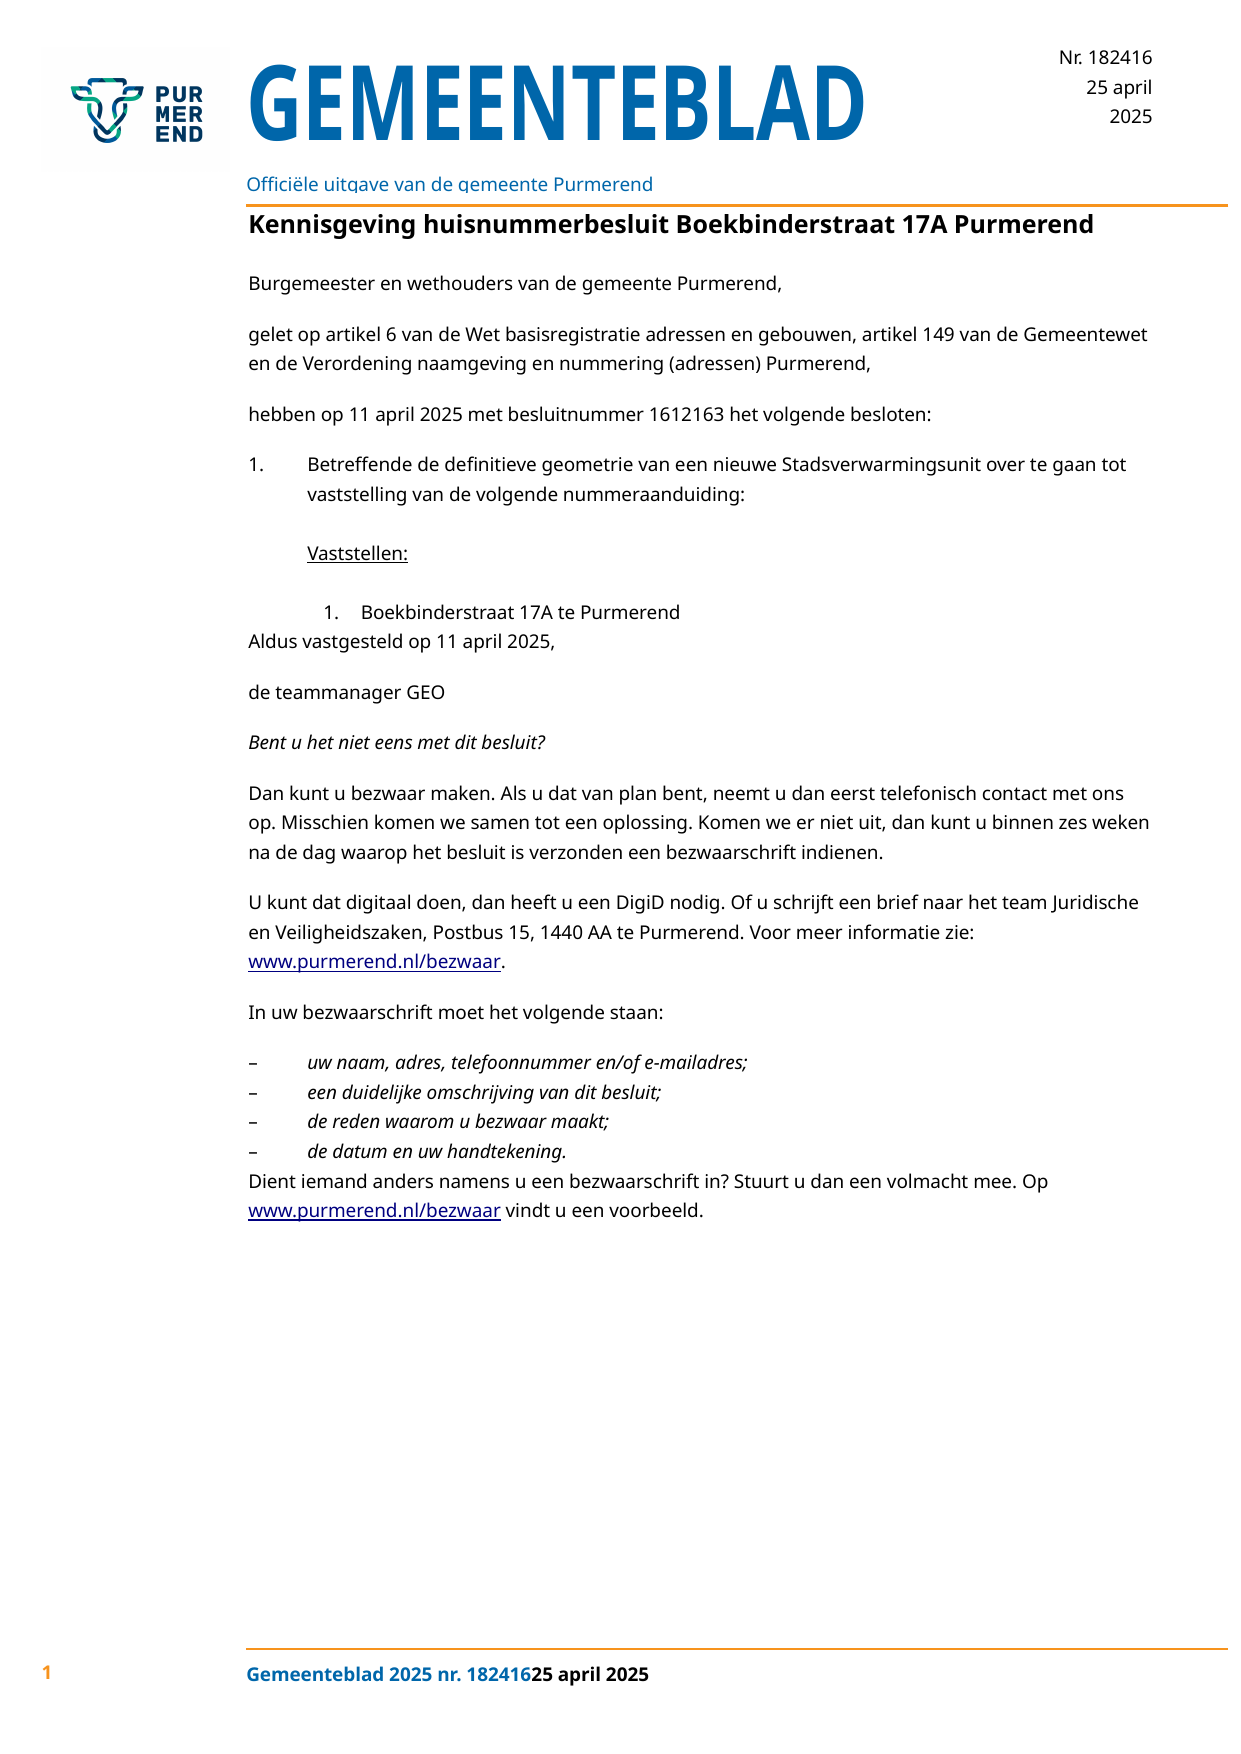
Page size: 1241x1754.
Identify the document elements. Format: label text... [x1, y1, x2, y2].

list Vaststellen: [248, 540, 1152, 566]
text gelet op artikel 6 van de Wet basisregistratie adressen en gebouwen, artikel 149 van de Gemeentewet en de Verordening naamgeving en nummering (adressen) Purmerend, [248, 321, 1152, 376]
text hebben op 11 april 2025 met besluitnummer 1612163 het volgende besloten: [248, 401, 1152, 426]
text de teammanager GEO [248, 679, 1152, 705]
list Betreffende de definitieve geometrie van een nieuwe Stadsverwarmingsunit over te gaan tot vaststelling van de volgende nummeraanduiding: [248, 451, 1152, 506]
list een duidelijke omschrijving van dit besluit; [248, 1079, 1152, 1105]
text In uw bezwaarschrift moet het volgende staan: [248, 999, 1152, 1025]
text Kennisgeving huisnummerbesluit Boekbinderstraat 17A Purmerend [248, 207, 1152, 241]
text Dan kunt u bezwaar maken. Als u dat van plan bent, neemt u dan eerst telefonisch contact met ons op. Misschien komen we samen tot een oplossing. Komen we er niet uit, dan kunt u binnen zes weken na de dag waarop het besluit is verzonden een bezwaarschrift indienen. [248, 780, 1152, 865]
list de datum en uw handtekening. [248, 1138, 1152, 1164]
list uw naam, adres, telefoonnummer en/of e-mailadres; [248, 1049, 1152, 1075]
text Aldus vastgesteld op 11 april 2025, [248, 629, 1152, 654]
picture [41, 47, 231, 172]
text U kunt dat digitaal doen, dan heeft u een DigiD nodig. Of u schrijft een brief naar het team Juridische en Veiligheidszaken, Postbus 15, 1440 AA te Purmerend. Voor meer informatie zie: www.purmerend.nl/bezwaar. [248, 889, 1152, 974]
text Dient iemand anders namens u een bezwaarschrift in? Stuurt u dan een volmacht mee. Op www.purmerend.nl/bezwaar vindt u een voorbeeld. [248, 1168, 1152, 1223]
list de reden waarom u bezwaar maakt; [248, 1109, 1152, 1134]
text Burgemeester en wethouders van de gemeente Purmerend, [248, 270, 1152, 296]
text Bent u het niet eens met dit besluit? [248, 729, 1152, 755]
list Boekbinderstraat 17A te Purmerend [323, 599, 1152, 625]
